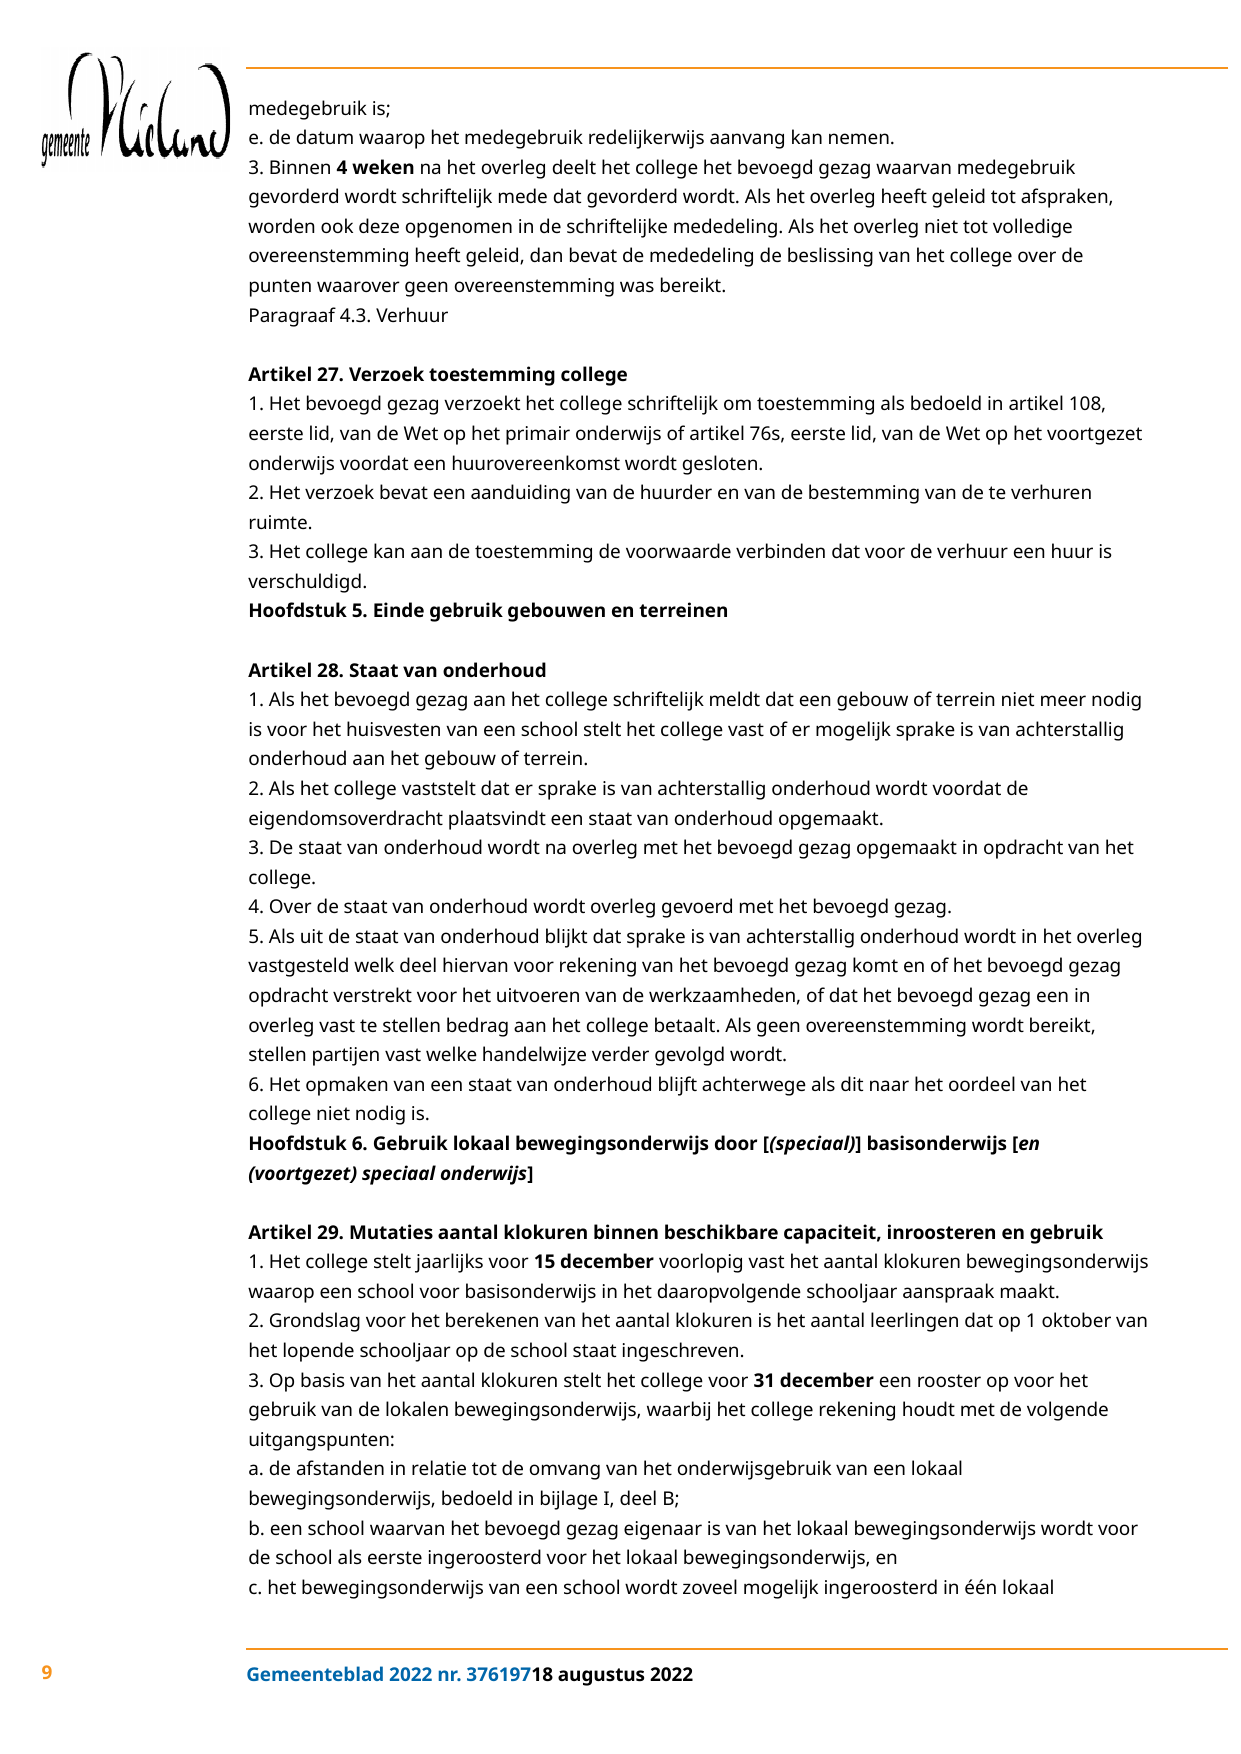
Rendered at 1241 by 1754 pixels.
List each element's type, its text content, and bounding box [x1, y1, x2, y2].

text 6. Het opmaken van een staat van onderhoud blijft achterwege als dit naar het oordeel van het college niet nodig is. [248, 1071, 1152, 1126]
text a. de afstanden in relatie tot de omvang van het onderwijsgebruik van een lokaal bewegingsonderwijs, bedoeld in bijlage I, deel B; [248, 1456, 1152, 1511]
text 3. Binnen 4 weken na het overleg deelt het college het bevoegd gezag waarvan medegebruik gevorderd wordt schriftelijk mede dat gevorderd wordt. Als het overleg heeft geleid tot afspraken, worden ook deze opgenomen in de schriftelijke mededeling. Als het overleg niet tot volledige overeenstemming heeft geleid, dan bevat de mededeling de beslissing van het college over de punten waarover geen overeenstemming was bereikt. [248, 154, 1152, 298]
text 5. Als uit de staat van onderhoud blijkt dat sprake is van achterstallig onderhoud wordt in het overleg vastgesteld welk deel hiervan voor rekening van het bevoegd gezag komt en of het bevoegd gezag opdracht verstrekt voor het uitvoeren van de werkzaamheden, of dat het bevoegd gezag een in overleg vast te stellen bedrag aan het college betaalt. Als geen overeenstemming wordt bereikt, stellen partijen vast welke handelwijze verder gevolgd wordt. [248, 923, 1152, 1067]
text 1. Als het bevoegd gezag aan het college schriftelijk meldt dat een gebouw of terrein niet meer nodig is voor het huisvesten van een school stelt het college vast of er mogelijk sprake is van achterstallig onderhoud aan het gebouw of terrein. [248, 686, 1152, 771]
text Hoofdstuk 6. Gebruik lokaal bewegingsonderwijs door [(speciaal)] basisonderwijs [en (voortgezet) speciaal onderwijs] [248, 1130, 1152, 1186]
text 3. De staat van onderhoud wordt na overleg met het bevoegd gezag opgemaakt in opdracht van het college. [248, 834, 1152, 890]
text Paragraaf 4.3. Verhuur [248, 302, 1152, 328]
text c. het bewegingsonderwijs van een school wordt zoveel mogelijk ingeroosterd in één lokaal [248, 1574, 1152, 1600]
text 2. Grondslag voor het berekenen van het aantal klokuren is het aantal leerlingen dat op 1 oktober van het lopende schooljaar op de school staat ingeschreven. [248, 1308, 1152, 1363]
text Artikel 27. Verzoek toestemming college [248, 361, 1152, 387]
text e. de datum waarop het medegebruik redelijkerwijs aanvang kan nemen. [248, 124, 1152, 150]
text 1. Het college stelt jaarlijks voor 15 december voorlopig vast het aantal klokuren bewegingsonderwijs waarop een school voor basisonderwijs in het daaropvolgende schooljaar aanspraak maakt. [248, 1248, 1152, 1304]
text Artikel 28. Staat van onderhoud [248, 657, 1152, 683]
text 2. Als het college vaststelt dat er sprake is van achterstallig onderhoud wordt voordat de eigendomsoverdracht plaatsvindt een staat van onderhoud opgemaakt. [248, 775, 1152, 831]
text 3. Op basis van het aantal klokuren stelt het college voor 31 december een rooster op voor het gebruik van de lokalen bewegingsonderwijs, waarbij het college rekening houdt met de volgende uitgangspunten: [248, 1367, 1152, 1452]
picture [41, 47, 231, 172]
text b. een school waarvan het bevoegd gezag eigenaar is van het lokaal bewegingsonderwijs wordt voor de school als eerste ingeroosterd voor het lokaal bewegingsonderwijs, en [248, 1515, 1152, 1570]
text 1. Het bevoegd gezag verzoekt het college schriftelijk om toestemming als bedoeld in artikel 108, eerste lid, van de Wet op het primair onderwijs of artikel 76s, eerste lid, van de Wet op het voortgezet onderwijs voordat een huurovereenkomst wordt gesloten. [248, 391, 1152, 476]
text 2. Het verzoek bevat een aanduiding van de huurder en van de bestemming van de te verhuren ruimte. [248, 479, 1152, 535]
text 4. Over de staat van onderhoud wordt overleg gevoerd met het bevoegd gezag. [248, 893, 1152, 919]
text Artikel 29. Mutaties aantal klokuren binnen beschikbare capaciteit, inroosteren en gebruik [248, 1219, 1152, 1245]
text Hoofdstuk 5. Einde gebruik gebouwen en terreinen [248, 598, 1152, 623]
text medegebruik is; [248, 95, 1152, 121]
text 3. Het college kan aan de toestemming de voorwaarde verbinden dat voor de verhuur een huur is verschuldigd. [248, 538, 1152, 594]
